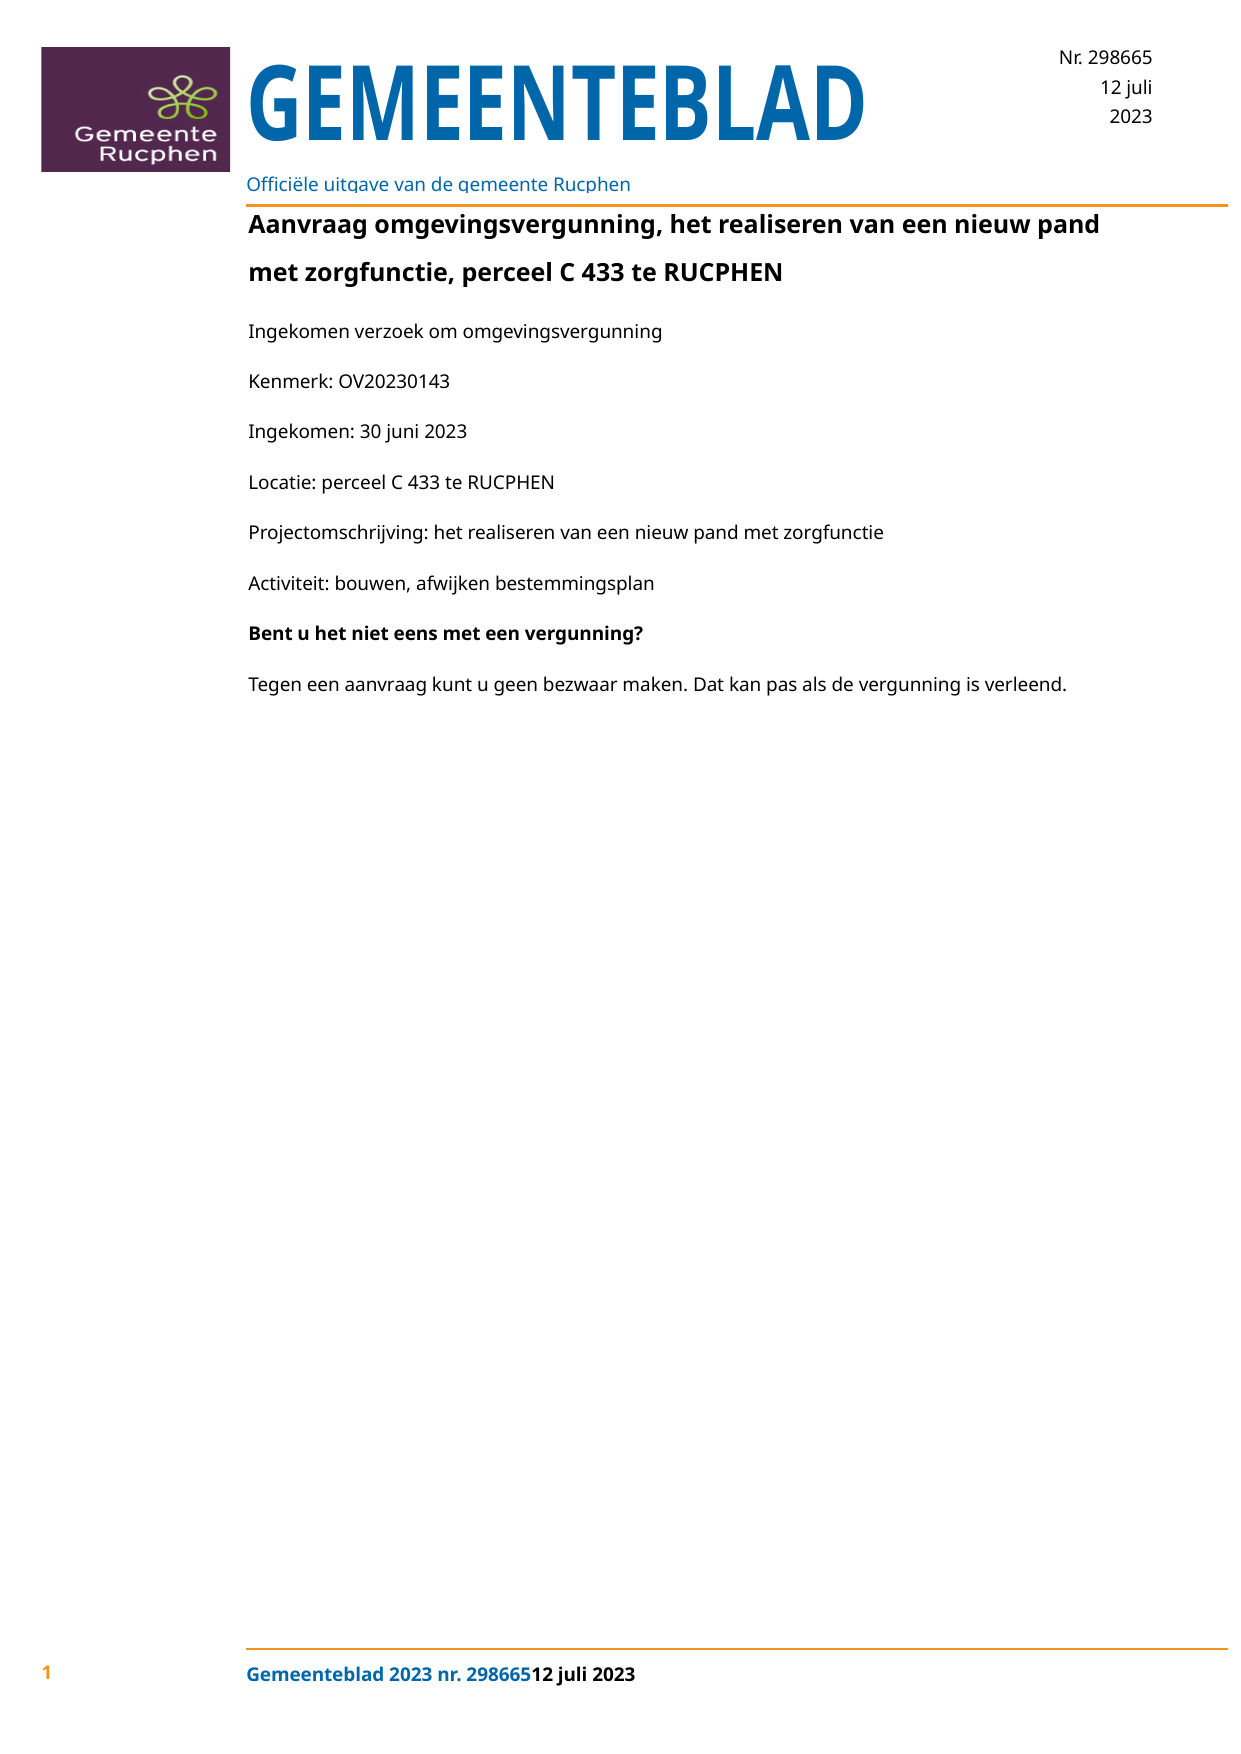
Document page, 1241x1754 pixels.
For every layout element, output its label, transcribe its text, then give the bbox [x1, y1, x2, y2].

text Activiteit: bouwen, afwijken bestemmingsplan [248, 570, 1152, 596]
text Aanvraag omgevingsvergunning, het realiseren van een nieuw pand met zorgfunctie, perceel C 433 te RUCPHEN [248, 207, 1152, 288]
text Ingekomen verzoek om omgevingsvergunning [248, 318, 1152, 344]
text Locatie: perceel C 433 te RUCPHEN [248, 469, 1152, 495]
text Tegen een aanvraag kunt u geen bezwaar maken. Dat kan pas als de vergunning is verleend. [248, 671, 1152, 697]
text Projectomschrijving: het realiseren van een nieuw pand met zorgfunctie [248, 519, 1152, 545]
text Ingekomen: 30 juni 2023 [248, 419, 1152, 444]
text Bent u het niet eens met een vergunning? [248, 620, 1152, 646]
picture [41, 47, 231, 172]
text Kenmerk: OV20230143 [248, 368, 1152, 394]
